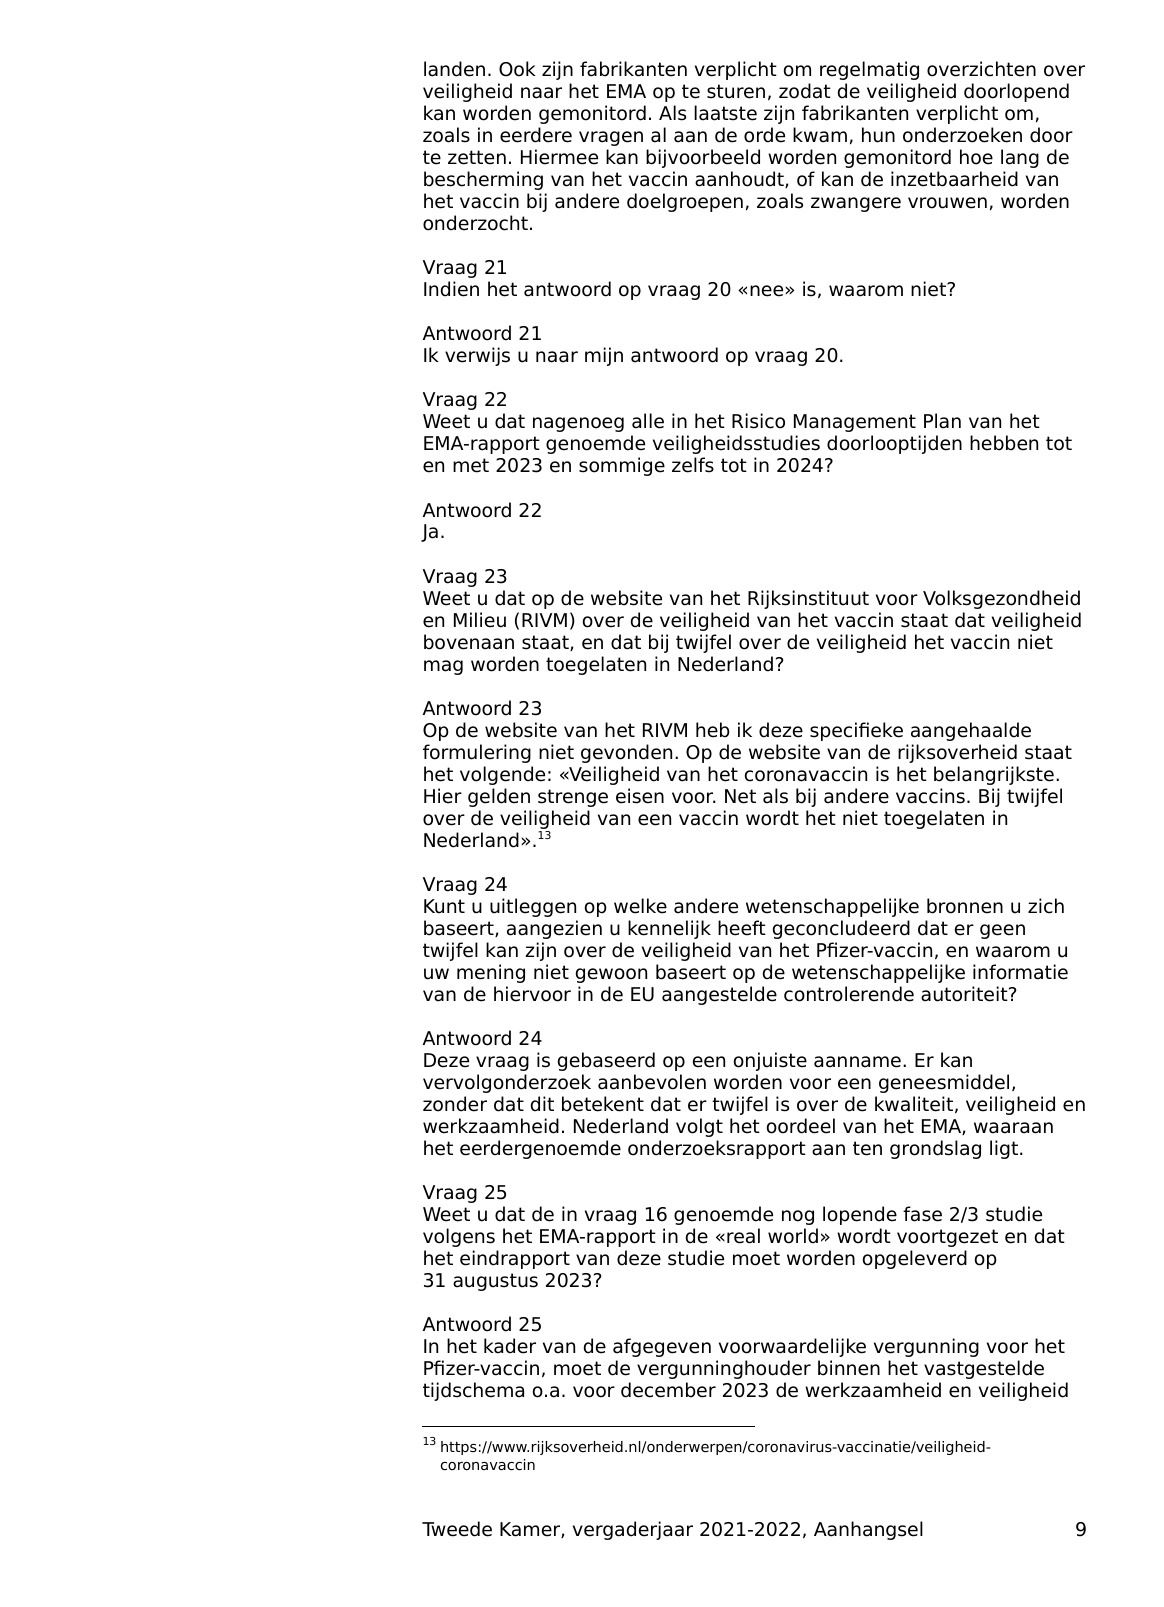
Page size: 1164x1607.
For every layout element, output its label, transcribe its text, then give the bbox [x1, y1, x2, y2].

text Antwoord 24 [422, 1028, 1087, 1050]
text Deze vraag is gebaseerd op een onjuiste aanname. Er kan vervolgonderzoek aanbevolen worden voor een geneesmiddel, zonder dat dit betekent dat er twijfel is over de kwaliteit, veiligheid en werkzaamheid. Nederland volgt het oordeel van het EMA, waaraan het eerdergenoemde onderzoeksrapport aan ten grondslag ligt. [422, 1050, 1087, 1160]
text Vraag 21 [422, 257, 1087, 279]
text Antwoord 21 [422, 323, 1087, 345]
text Vraag 22 [422, 389, 1087, 411]
text Weet u dat nagenoeg alle in het Risico Management Plan van het EMA-rapport genoemde veiligheidsstudies doorlooptijden hebben tot en met 2023 en sommige zelfs tot in 2024? [422, 411, 1087, 477]
text Kunt u uitleggen op welke andere wetenschappelijke bronnen u zich baseert, aangezien u kennelijk heeft geconcludeerd dat er geen twijfel kan zijn over de veiligheid van het Pfizer-vaccin, en waarom u uw mening niet gewoon baseert op de wetenschappelijke informatie van de hiervoor in de EU aangestelde controlerende autoriteit? [422, 896, 1087, 1006]
text Vraag 25 [422, 1182, 1087, 1204]
text In het kader van de afgegeven voorwaardelijke vergunning voor het Pfizer-vaccin, moet de vergunninghouder binnen het vastgestelde tijdschema o.a. voor december 2023 de werkzaamheid en veiligheid [422, 1336, 1087, 1402]
text https://www.rijksoverheid.nl/onderwerpen/coronavirus-vaccinatie/veiligheid-coronavaccin [422, 1435, 1087, 1474]
text Op de website van het RIVM heb ik deze specifieke aangehaalde formulering niet gevonden. Op de website van de rijksoverheid staat het volgende: «Veiligheid van het coronavaccin is het belangrijkste. Hier gelden strenge eisen voor. Net als bij andere vaccins. Bij twijfel over de veiligheid van een vaccin wordt het niet toegelaten in Nederland». [422, 720, 1087, 852]
text Ik verwijs u naar mijn antwoord op vraag 20. [422, 345, 1087, 367]
text Weet u dat op de website van het Rijksinstituut voor Volksgezondheid en Milieu (RIVM) over de veiligheid van het vaccin staat dat veiligheid bovenaan staat, en dat bij twijfel over de veiligheid het vaccin niet mag worden toegelaten in Nederland? [422, 588, 1087, 676]
text Antwoord 22 [422, 499, 1087, 521]
text Vraag 23 [422, 566, 1087, 588]
text landen. Ook zijn fabrikanten verplicht om regelmatig overzichten over veiligheid naar het EMA op te sturen, zodat de veiligheid doorlopend kan worden gemonitord. Als laatste zijn fabrikanten verplicht om, zoals in eerdere vragen al aan de orde kwam, hun onderzoeken door te zetten. Hiermee kan bijvoorbeeld worden gemonitord hoe lang de bescherming van het vaccin aanhoudt, of kan de inzetbaarheid van het vaccin bij andere doelgroepen, zoals zwangere vrouwen, worden onderzocht. [422, 59, 1087, 235]
text Vraag 24 [422, 874, 1087, 896]
text Antwoord 23 [422, 698, 1087, 720]
text Antwoord 25 [422, 1314, 1087, 1336]
text Ja. [422, 521, 1087, 543]
text Weet u dat de in vraag 16 genoemde nog lopende fase 2/3 studie volgens het EMA-rapport in de «real world» wordt voortgezet en dat het eindrapport van deze studie moet worden opgeleverd op 31 augustus 2023? [422, 1204, 1087, 1292]
text Indien het antwoord op vraag 20 «nee» is, waarom niet? [422, 279, 1087, 301]
